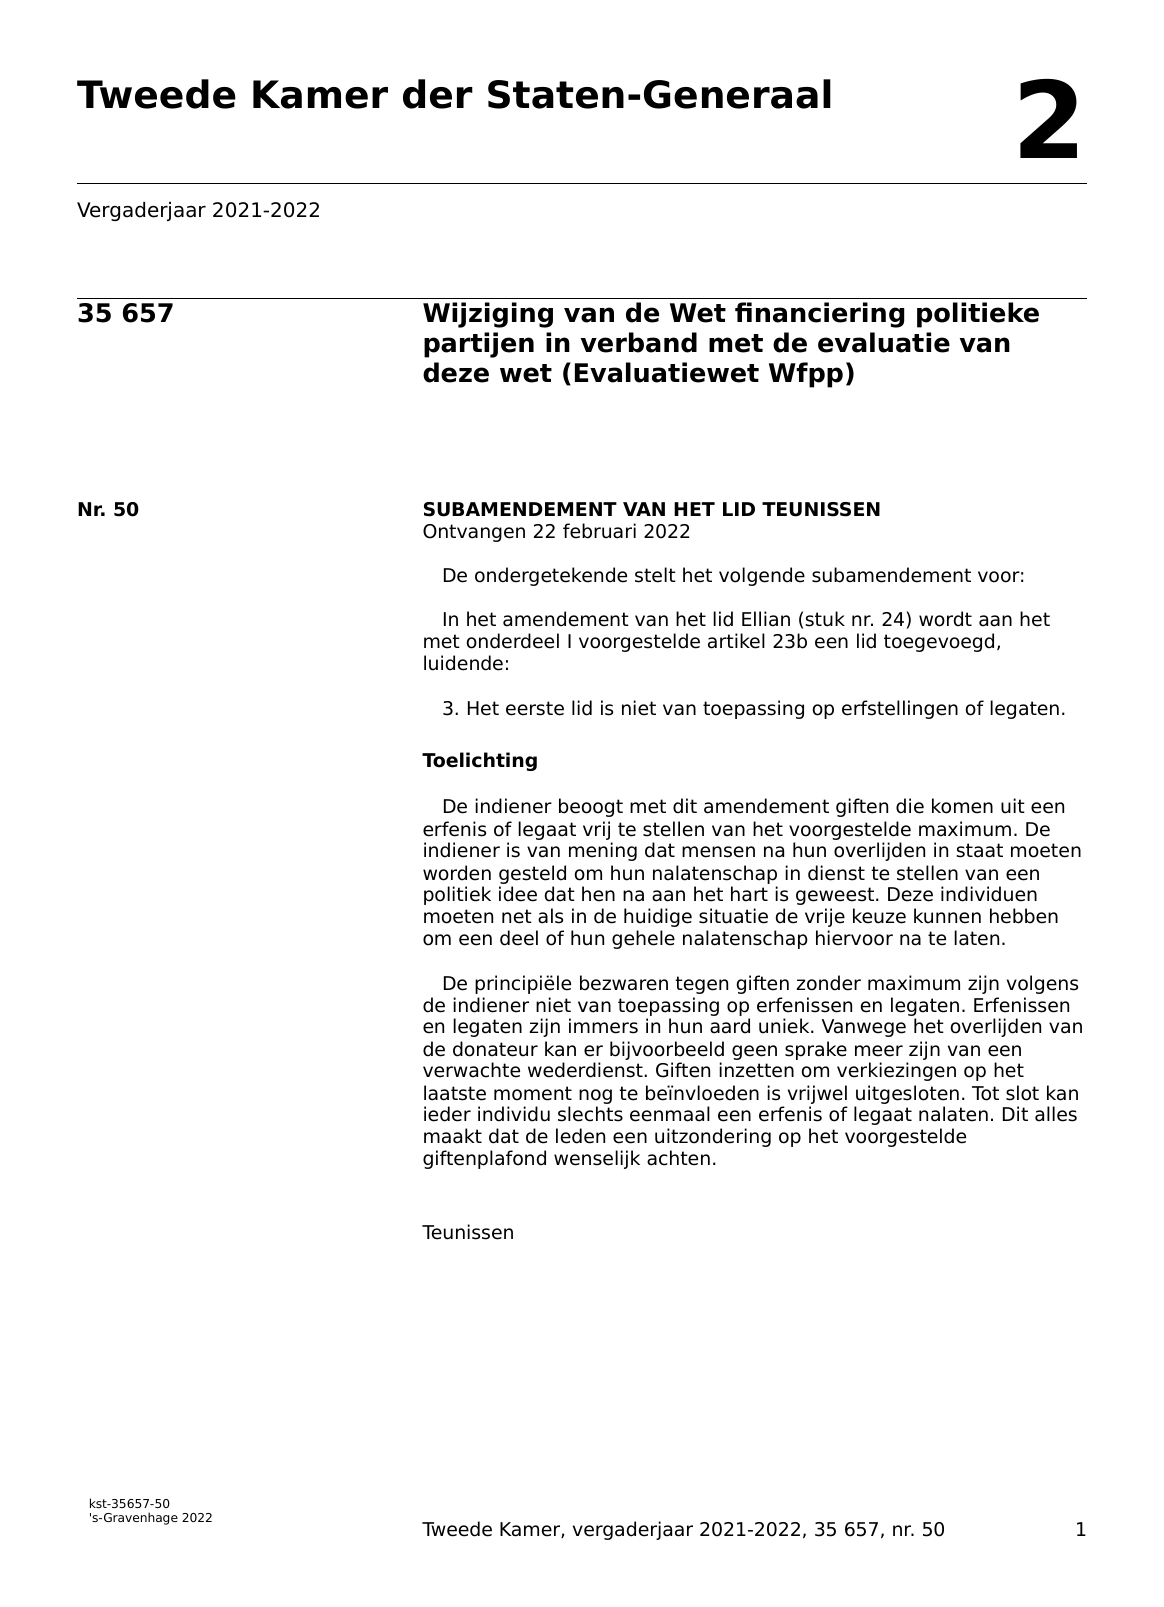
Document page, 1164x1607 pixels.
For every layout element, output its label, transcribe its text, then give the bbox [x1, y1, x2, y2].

table_header Tweede Kamer der Staten-Generaal [77, 59, 886, 183]
text kst-35657-50 [88, 1497, 323, 1511]
text 3. Het eerste lid is niet van toepassing op erfstellingen of legaten. [422, 697, 1087, 719]
text De indiener beoogt met dit amendement giften die komen uit een erfenis of legaat vrij te stellen van het voorgestelde maximum. De indiener is van mening dat mensen na hun overlijden in staat moeten worden gesteld om hun nalatenschap in dienst te stellen van een politiek idee dat hen na aan het hart is geweest. Deze individuen moeten net als in de huidige situatie de vrije keuze kunnen hebben om een deel of hun gehele nalatenschap hiervoor na te laten. [422, 796, 1087, 950]
text De principiële bezwaren tegen giften zonder maximum zijn volgens de indiener niet van toepassing op erfenissen en legaten. Erfenissen en legaten zijn immers in hun aard uniek. Vanwege het overlijden van de donateur kan er bijvoorbeeld geen sprake meer zijn van een verwachte wederdienst. Giften inzetten om verkiezingen op het laatste moment nog te beïnvloeden is vrijwel uitgesloten. Tot slot kan ieder individu slechts eenmaal een erfenis of legaat nalaten. Dit alles maakt dat de leden een uitzondering op het voorgestelde giftenplafond wenselijk achten. [422, 972, 1087, 1170]
subtitle Nr. 50 SUBAMENDEMENT VAN HET LID TEUNISSEN [77, 499, 1087, 521]
text Ontvangen 22 februari 2022 [422, 521, 1087, 543]
subtitle 35 657 Wijziging van de Wet financiering politieke partijen in verband met de evaluatie van deze wet (Evaluatiewet Wfpp) [77, 299, 1087, 388]
text De ondergetekende stelt het volgende subamendement voor: [422, 565, 1087, 587]
text 's-Gravenhage 2022 [88, 1511, 323, 1525]
table_header 2 [886, 59, 1087, 183]
table_cell Vergaderjaar 2021-2022 [77, 184, 1087, 298]
subtitle Toelichting [422, 749, 1087, 771]
text In het amendement van het lid Ellian (stuk nr. 24) wordt aan het met onderdeel I voorgestelde artikel 23b een lid toegevoegd, luidende: [422, 609, 1087, 675]
text Teunissen [422, 1200, 1087, 1244]
